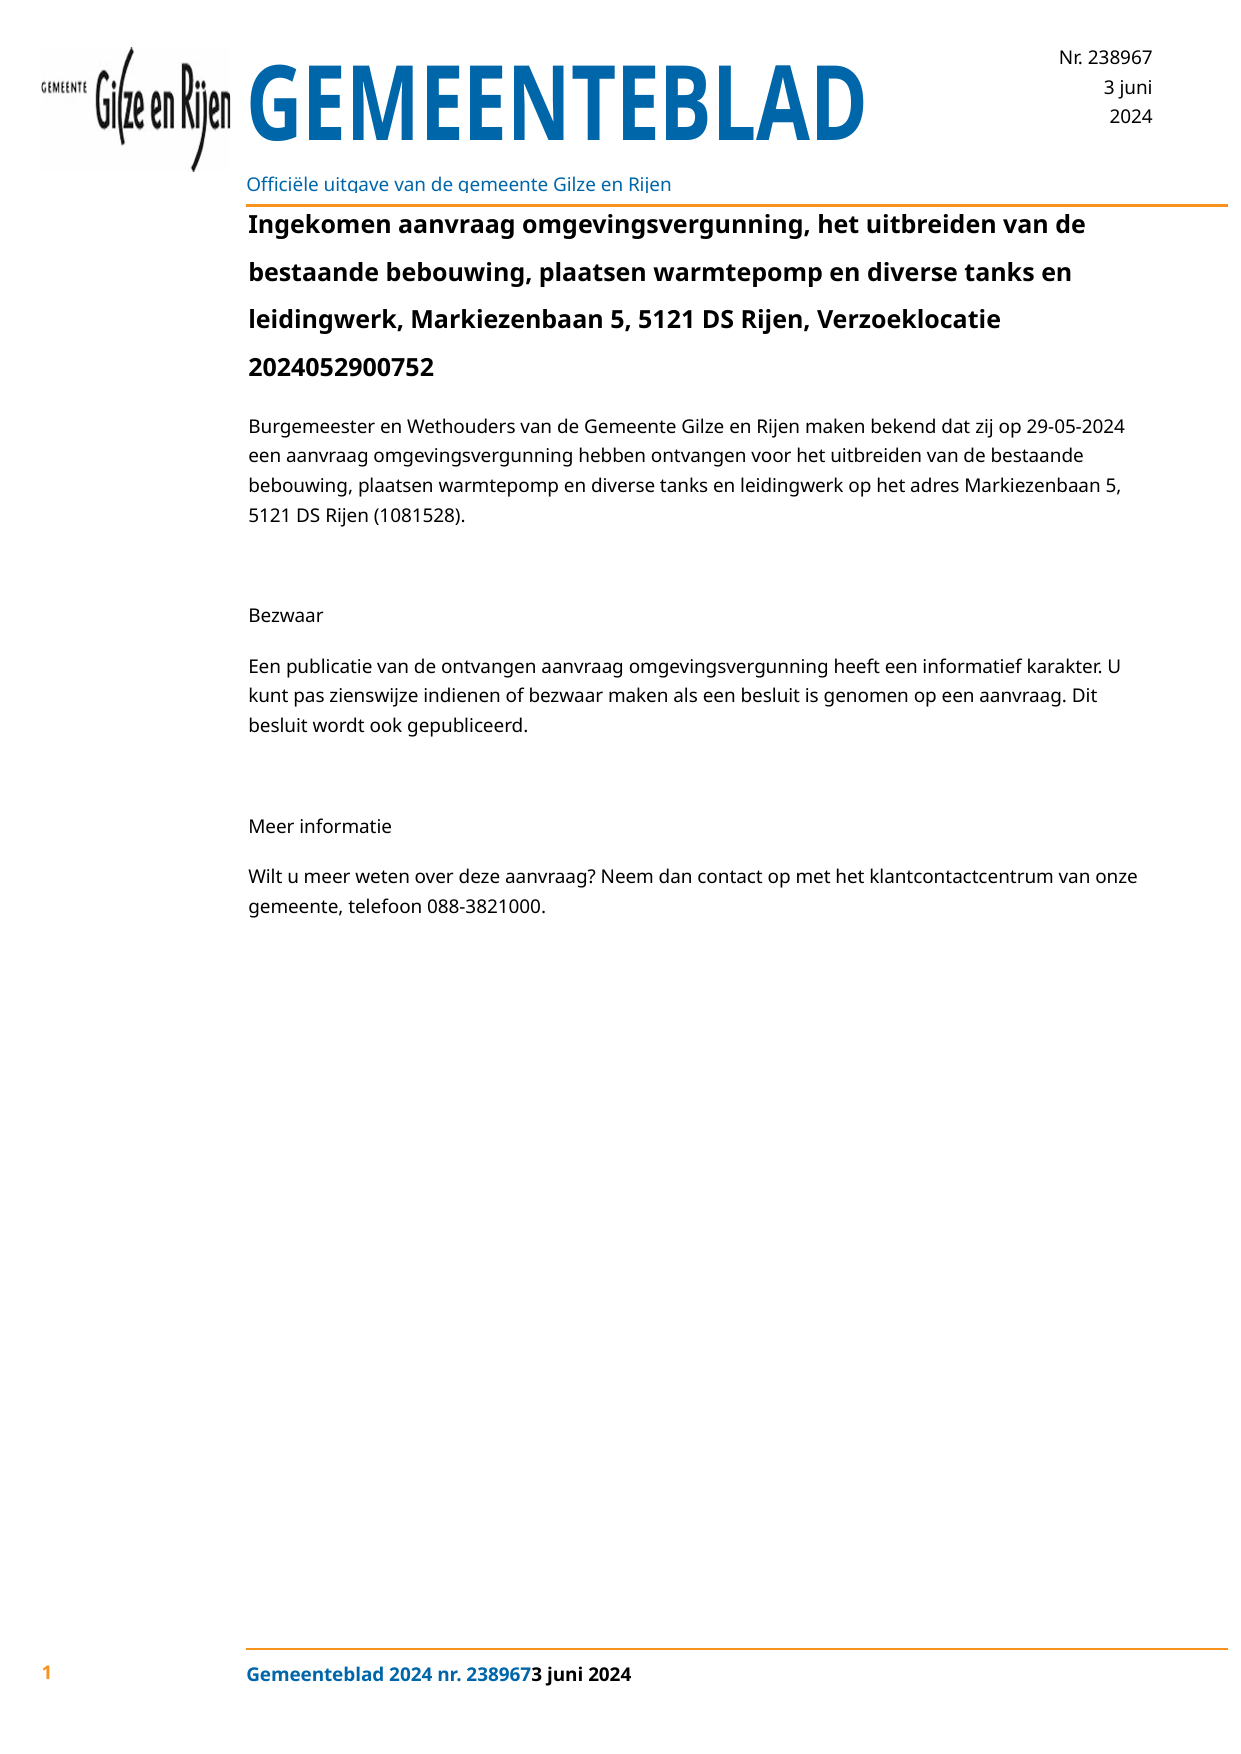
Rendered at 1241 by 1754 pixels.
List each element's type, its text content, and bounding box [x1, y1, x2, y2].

text Meer informatie [248, 813, 1152, 839]
text Bezwaar [248, 603, 1152, 628]
picture [41, 47, 231, 172]
text Een publicatie van de ontvangen aanvraag omgevingsvergunning heeft een informatief karakter. U kunt pas zienswijze indienen of bezwaar maken als een besluit is genomen op een aanvraag. Dit besluit wordt ook gepubliceerd. [248, 653, 1152, 738]
text Burgemeester en Wethouders van de Gemeente Gilze en Rijen maken bekend dat zij op 29-05-2024 een aanvraag omgevingsvergunning hebben ontvangen voor het uitbreiden van de bestaande bebouwing, plaatsen warmtepomp en diverse tanks en leidingwerk op het adres Markiezenbaan 5, 5121 DS Rijen (1081528). [248, 413, 1152, 528]
text Ingekomen aanvraag omgevingsvergunning, het uitbreiden van de bestaande bebouwing, plaatsen warmtepomp en diverse tanks en leidingwerk, Markiezenbaan 5, 5121 DS Rijen, Verzoeklocatie 2024052900752 [248, 207, 1152, 384]
text Wilt u meer weten over deze aanvraag? Neem dan contact op met het klantcontactcentrum van onze gemeente, telefoon 088-3821000. [248, 863, 1152, 919]
